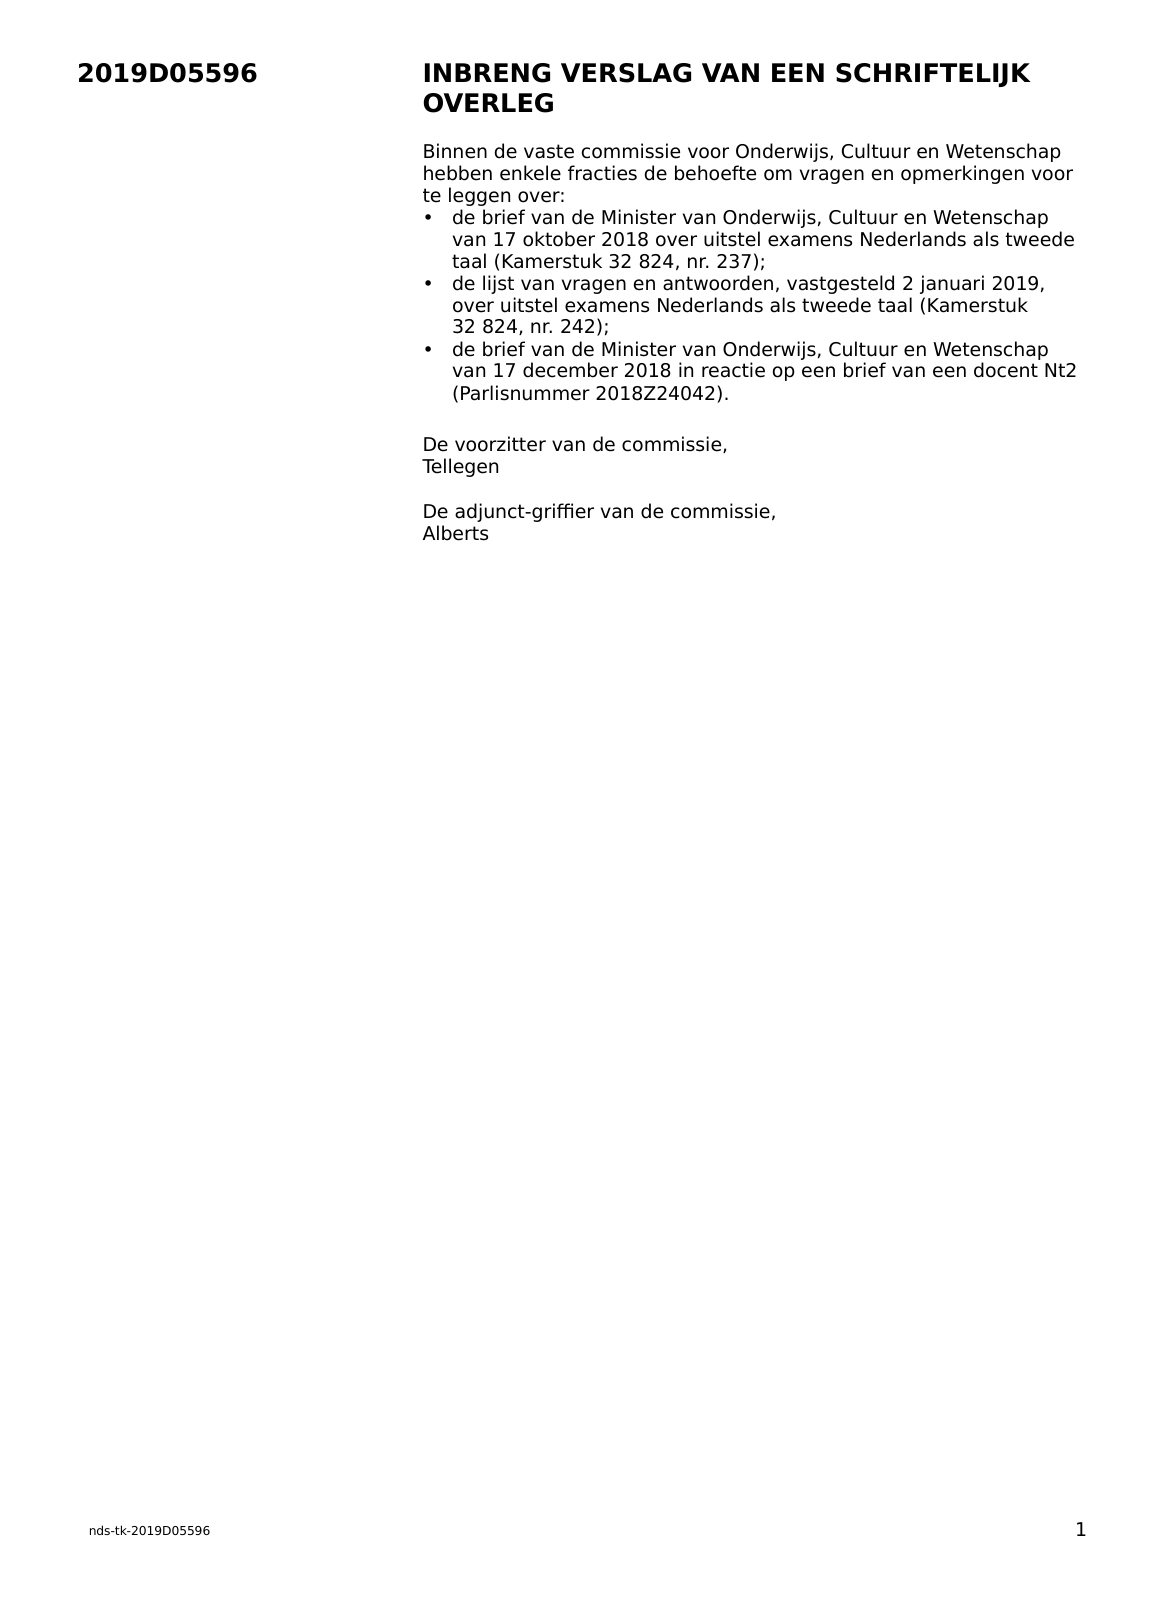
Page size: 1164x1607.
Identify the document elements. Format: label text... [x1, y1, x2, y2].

text • de brief van de Minister van Onderwijs, Cultuur en Wetenschap van 17 oktober 2018 over uitstel examens Nederlands als tweede taal (Kamerstuk 32 824, nr. 237); [422, 207, 1087, 272]
text Binnen de vaste commissie voor Onderwijs, Cultuur en Wetenschap hebben enkele fracties de behoefte om vragen en opmerkingen voor te leggen over: [422, 141, 1087, 207]
text nds-tk-2019D05596 [88, 1524, 323, 1538]
text 2019D05596 INBRENG VERSLAG VAN EEN SCHRIFTELIJK OVERLEG [77, 59, 1087, 118]
text • de lijst van vragen en antwoorden, vastgesteld 2 januari 2019, over uitstel examens Nederlands als tweede taal (Kamerstuk 32 824, nr. 242); [422, 272, 1087, 338]
text De voorzitter van de commissie, Tellegen [422, 434, 1087, 478]
text • de brief van de Minister van Onderwijs, Cultuur en Wetenschap van 17 december 2018 in reactie op een brief van een docent Nt2 (Parlisnummer 2018Z24042). [422, 338, 1087, 404]
text De adjunct-griffier van de commissie, Alberts [422, 501, 1087, 544]
